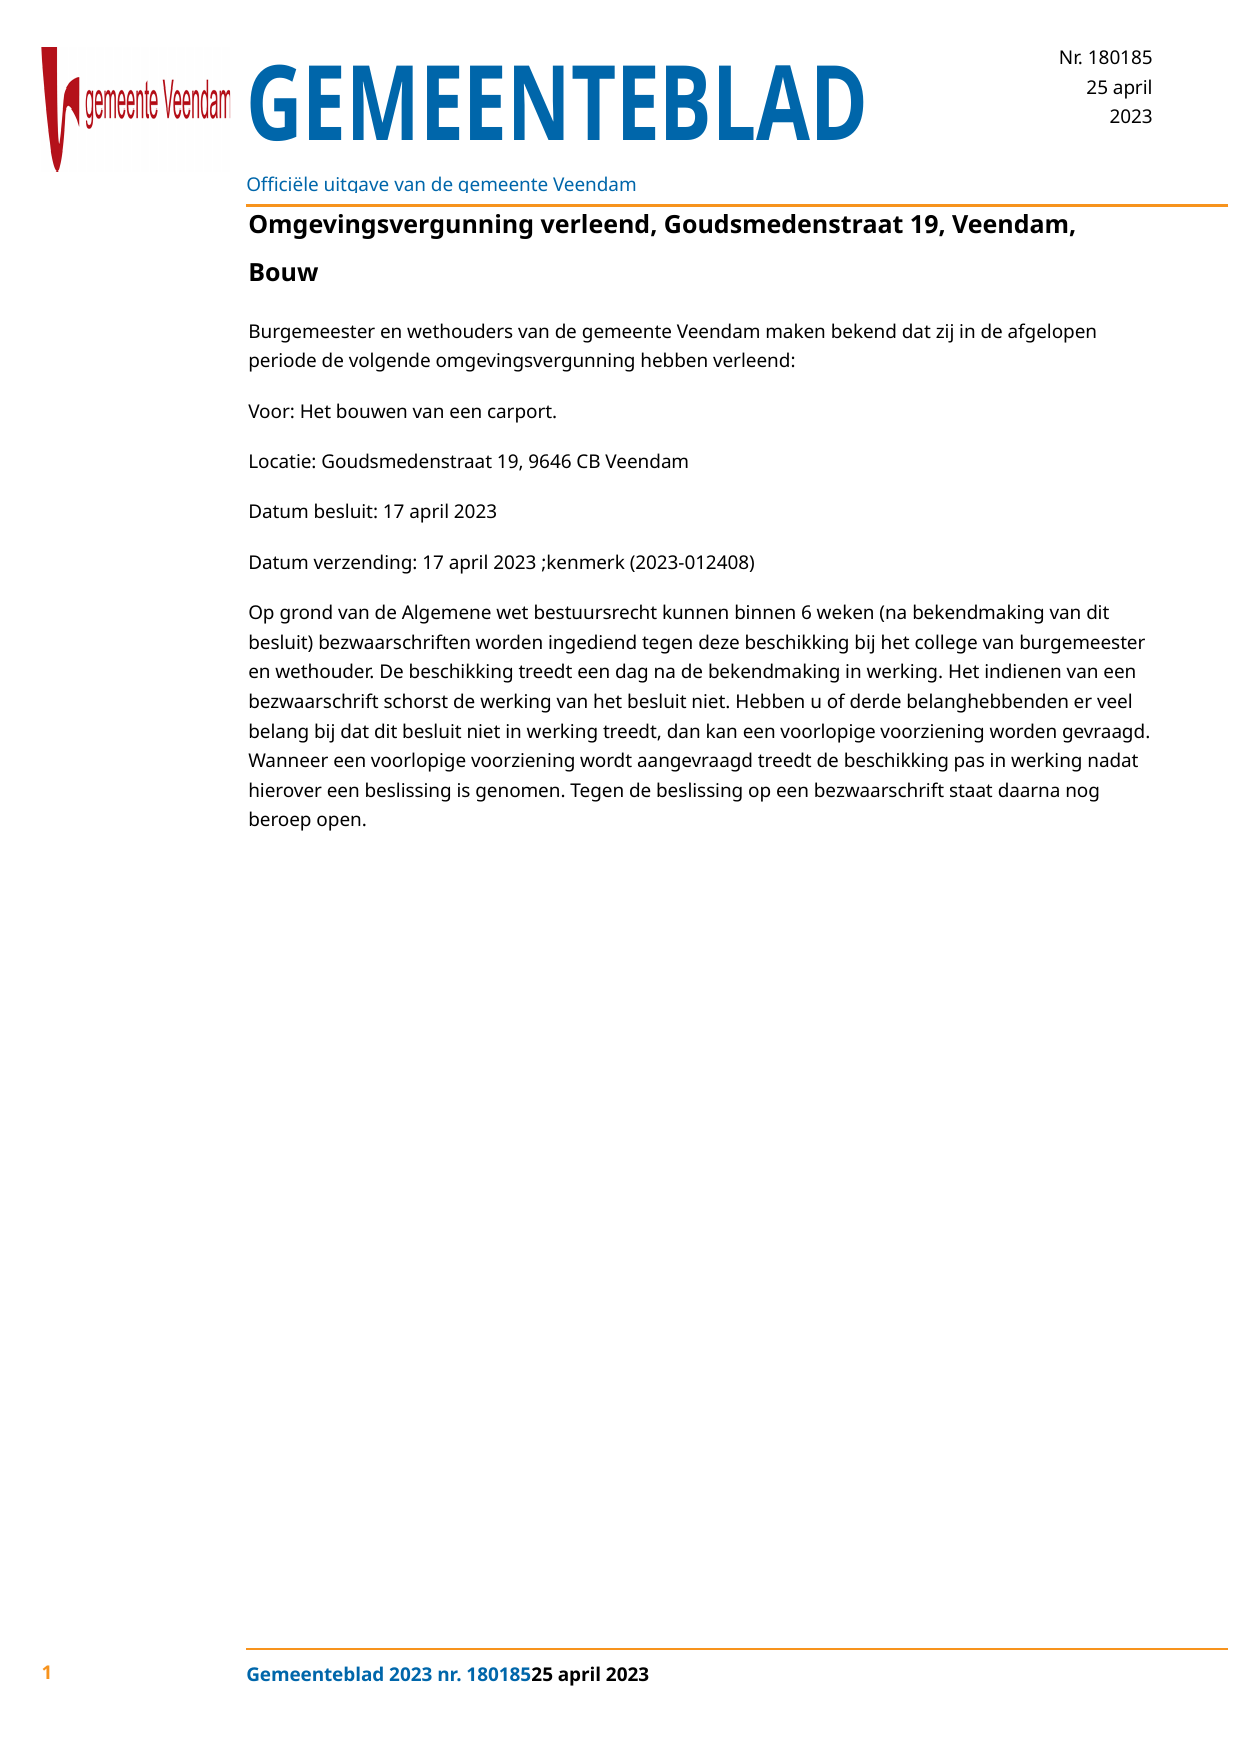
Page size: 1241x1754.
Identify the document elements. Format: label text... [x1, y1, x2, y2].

text Locatie: Goudsmedenstraat 19, 9646 CB Veendam [248, 448, 1152, 474]
text Voor: Het bouwen van een carport. [248, 398, 1152, 424]
text Datum verzending: 17 april 2023 ;kenmerk (2023-012408) [248, 549, 1152, 575]
text Op grond van de Algemene wet bestuursrecht kunnen binnen 6 weken (na bekendmaking van dit besluit) bezwaarschriften worden ingediend tegen deze beschikking bij het college van burgemeester en wethouder. De beschikking treedt een dag na de bekendmaking in werking. Het indienen van een bezwaarschrift schorst de werking van het besluit niet. Hebben u of derde belanghebbenden er veel belang bij dat dit besluit niet in werking treedt, dan kan een voorlopige voorziening worden gevraagd. Wanneer een voorlopige voorziening wordt aangevraagd treedt de beschikking pas in werking nadat hierover een beslissing is genomen. Tegen de beslissing op een bezwaarschrift staat daarna nog beroep open. [248, 599, 1152, 832]
text Omgevingsvergunning verleend, Goudsmedenstraat 19, Veendam, Bouw [248, 207, 1152, 288]
picture [41, 47, 231, 172]
text Burgemeester en wethouders van de gemeente Veendam maken bekend dat zij in de afgelopen periode de volgende omgevingsvergunning hebben verleend: [248, 318, 1152, 373]
text Datum besluit: 17 april 2023 [248, 499, 1152, 524]
